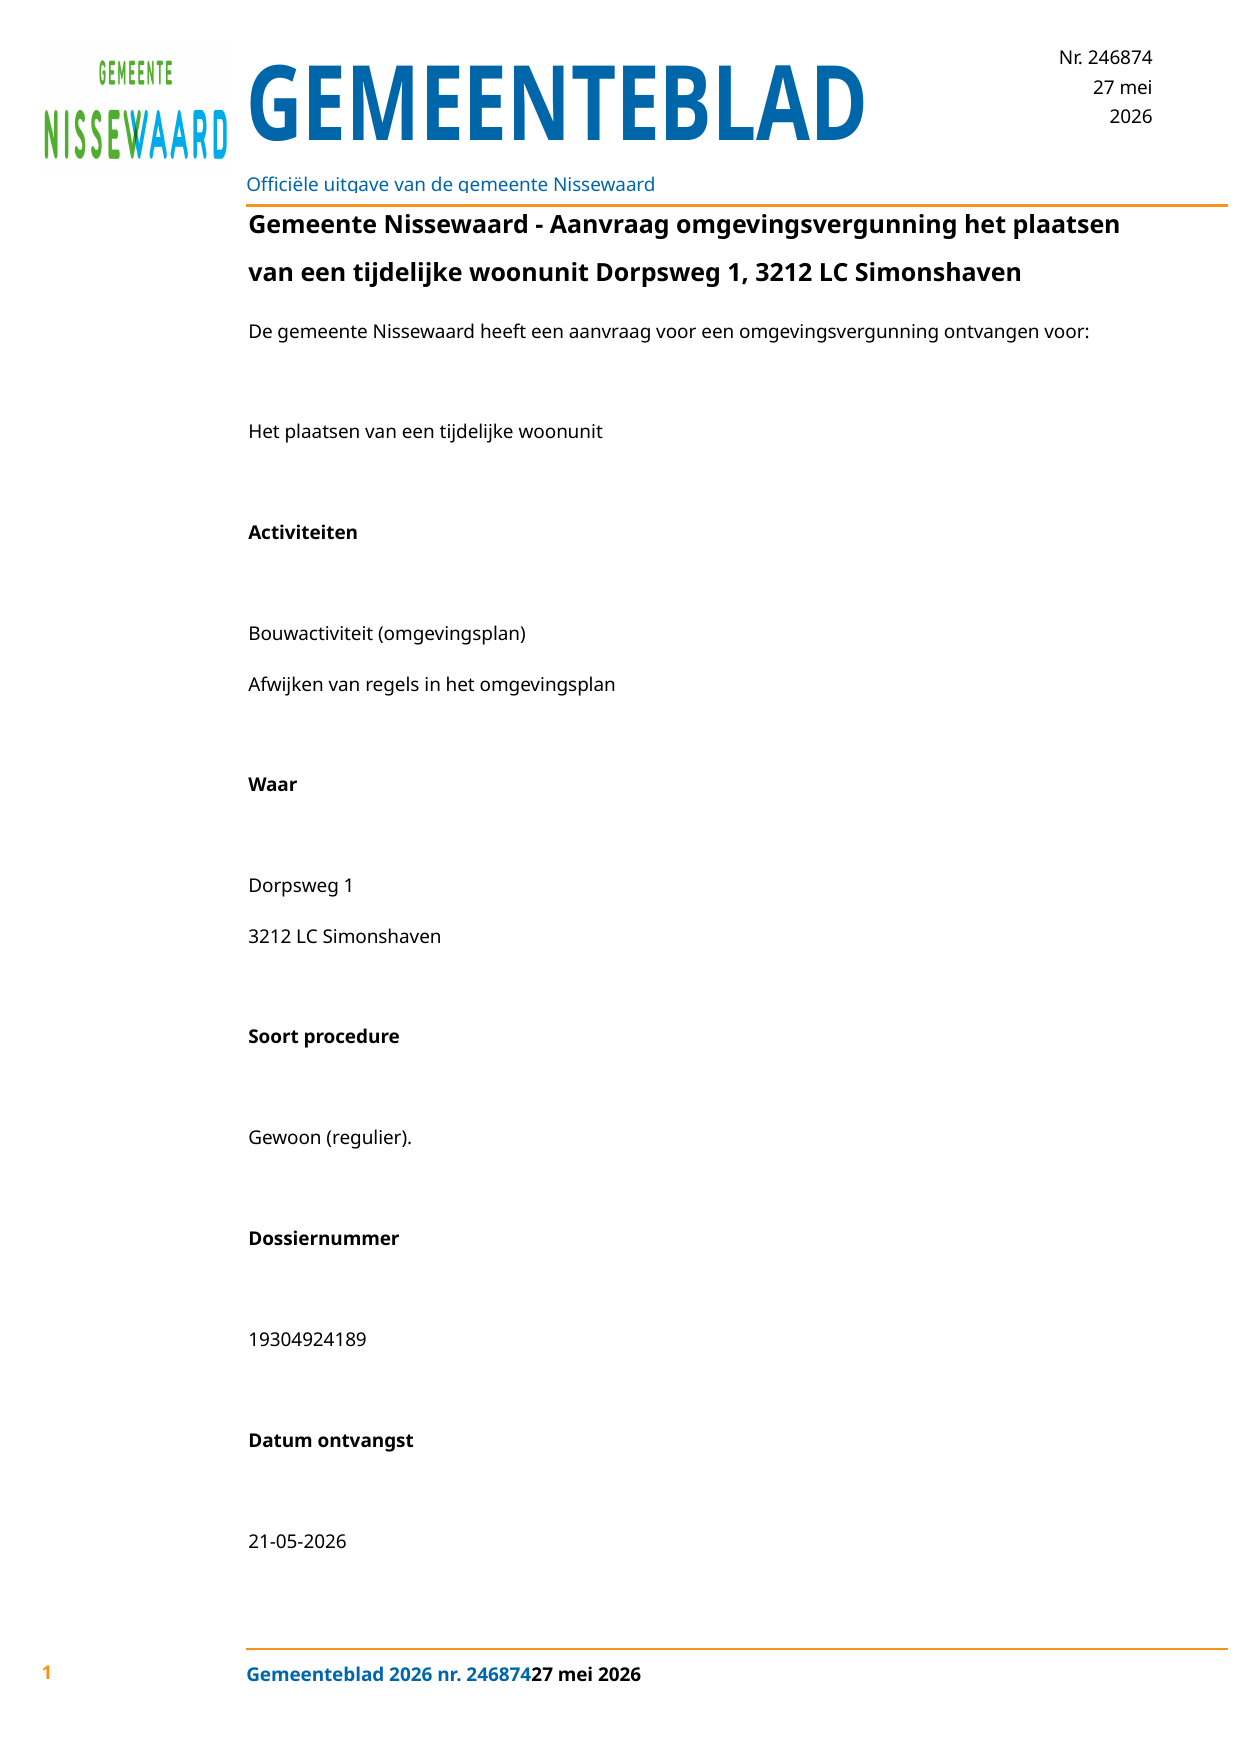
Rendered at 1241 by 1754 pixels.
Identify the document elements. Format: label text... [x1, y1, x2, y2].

text Dossiernummer [248, 1225, 1152, 1251]
text De gemeente Nissewaard heeft een aanvraag voor een omgevingsvergunning ontvangen voor: [248, 318, 1152, 344]
text 21-05-2026 [248, 1528, 1152, 1554]
text Het plaatsen van een tijdelijke woonunit [248, 419, 1152, 444]
text Gewoon (regulier). [248, 1124, 1152, 1150]
text Waar [248, 772, 1152, 797]
text Datum ontvangst [248, 1427, 1152, 1453]
text Activiteiten [248, 519, 1152, 545]
text Dorpsweg 1 [248, 872, 1152, 898]
text Gemeente Nissewaard - Aanvraag omgevingsvergunning het plaatsen van een tijdelijke woonunit Dorpsweg 1, 3212 LC Simonshaven [248, 207, 1152, 288]
text Bouwactiviteit (omgevingsplan) [248, 620, 1152, 646]
picture [41, 47, 231, 172]
text 3212 LC Simonshaven [248, 923, 1152, 949]
text 19304924189 [248, 1326, 1152, 1352]
text Afwijken van regels in het omgevingsplan [248, 671, 1152, 697]
text Soort procedure [248, 1024, 1152, 1049]
